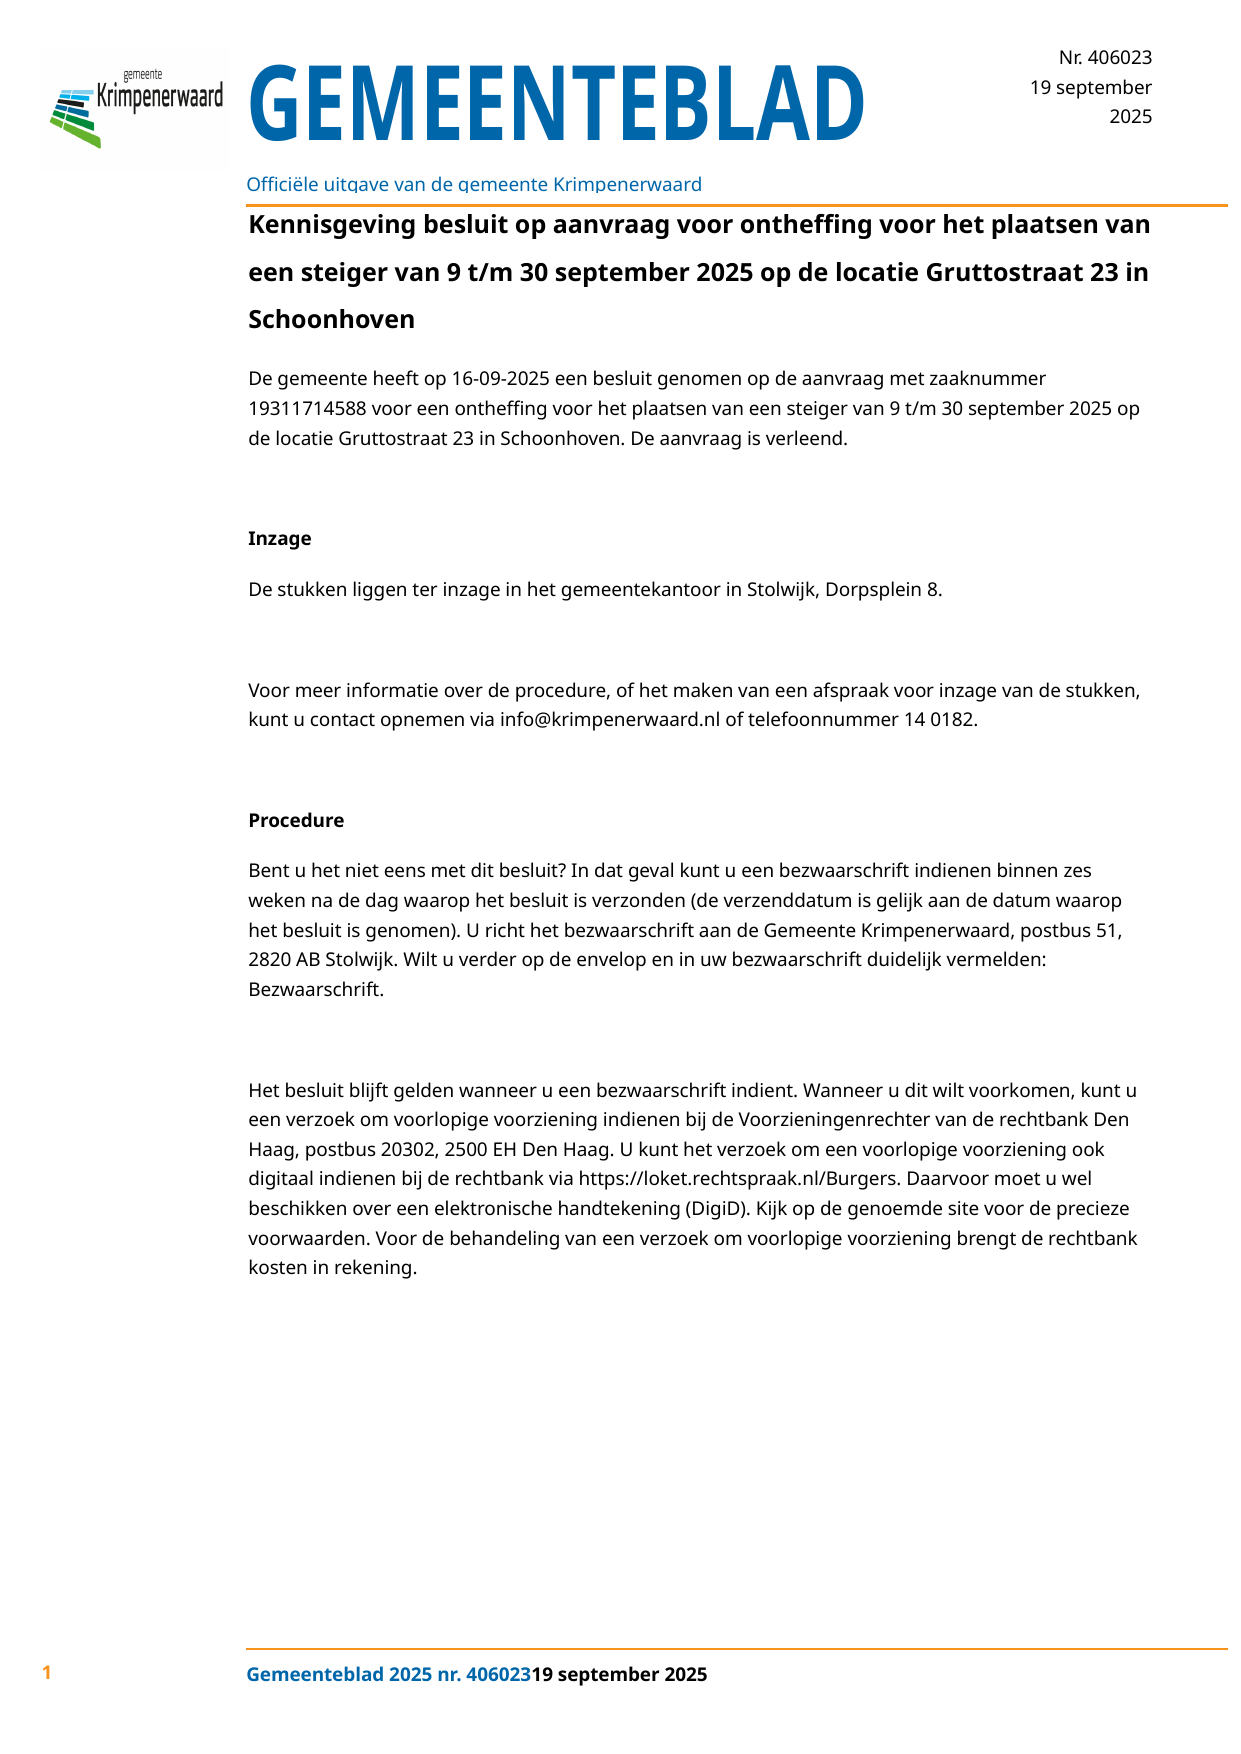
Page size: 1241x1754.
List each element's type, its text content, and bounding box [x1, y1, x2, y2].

text Procedure [248, 807, 1152, 833]
text De gemeente heeft op 16-09-2025 een besluit genomen op de aanvraag met zaaknummer 19311714588 voor een ontheffing voor het plaatsen van een steiger van 9 t/m 30 september 2025 op de locatie Gruttostraat 23 in Schoonhoven. De aanvraag is verleend. [248, 366, 1152, 450]
text Inzage [248, 526, 1152, 551]
text Het besluit blijft gelden wanneer u een bezwaarschrift indient. Wanneer u dit wilt voorkomen, kunt u een verzoek om voorlopige voorziening indienen bij de Voorzieningenrechter van de rechtbank Den Haag, postbus 20302, 2500 EH Den Haag. U kunt het verzoek om een voorlopige voorziening ook digitaal indienen bij de rechtbank via https://loket.rechtspraak.nl/Burgers. Daarvoor moet u wel beschikken over een elektronische handtekening (DigiD). Kijk op de genoemde site voor de precieze voorwaarden. Voor de behandeling van een verzoek om voorlopige voorziening brengt de rechtbank kosten in rekening. [248, 1077, 1152, 1280]
text De stukken liggen ter inzage in het gemeentekantoor in Stolwijk, Dorpsplein 8. [248, 576, 1152, 602]
text Kennisgeving besluit op aanvraag voor ontheffing voor het plaatsen van een steiger van 9 t/m 30 september 2025 op de locatie Gruttostraat 23 in Schoonhoven [248, 207, 1152, 336]
text Voor meer informatie over de procedure, of het maken van een afspraak voor inzage van de stukken, kunt u contact opnemen via info@krimpenerwaard.nl of telefoonnummer 14 0182. [248, 677, 1152, 732]
picture [41, 47, 231, 172]
text Bent u het niet eens met dit besluit? In dat geval kunt u een bezwaarschrift indienen binnen zes weken na de dag waarop het besluit is verzonden (de verzenddatum is gelijk aan de datum waarop het besluit is genomen). U richt het bezwaarschrift aan de Gemeente Krimpenerwaard, postbus 51, 2820 AB Stolwijk. Wilt u verder op de envelop en in uw bezwaarschrift duidelijk vermelden: Bezwaarschrift. [248, 858, 1152, 1002]
